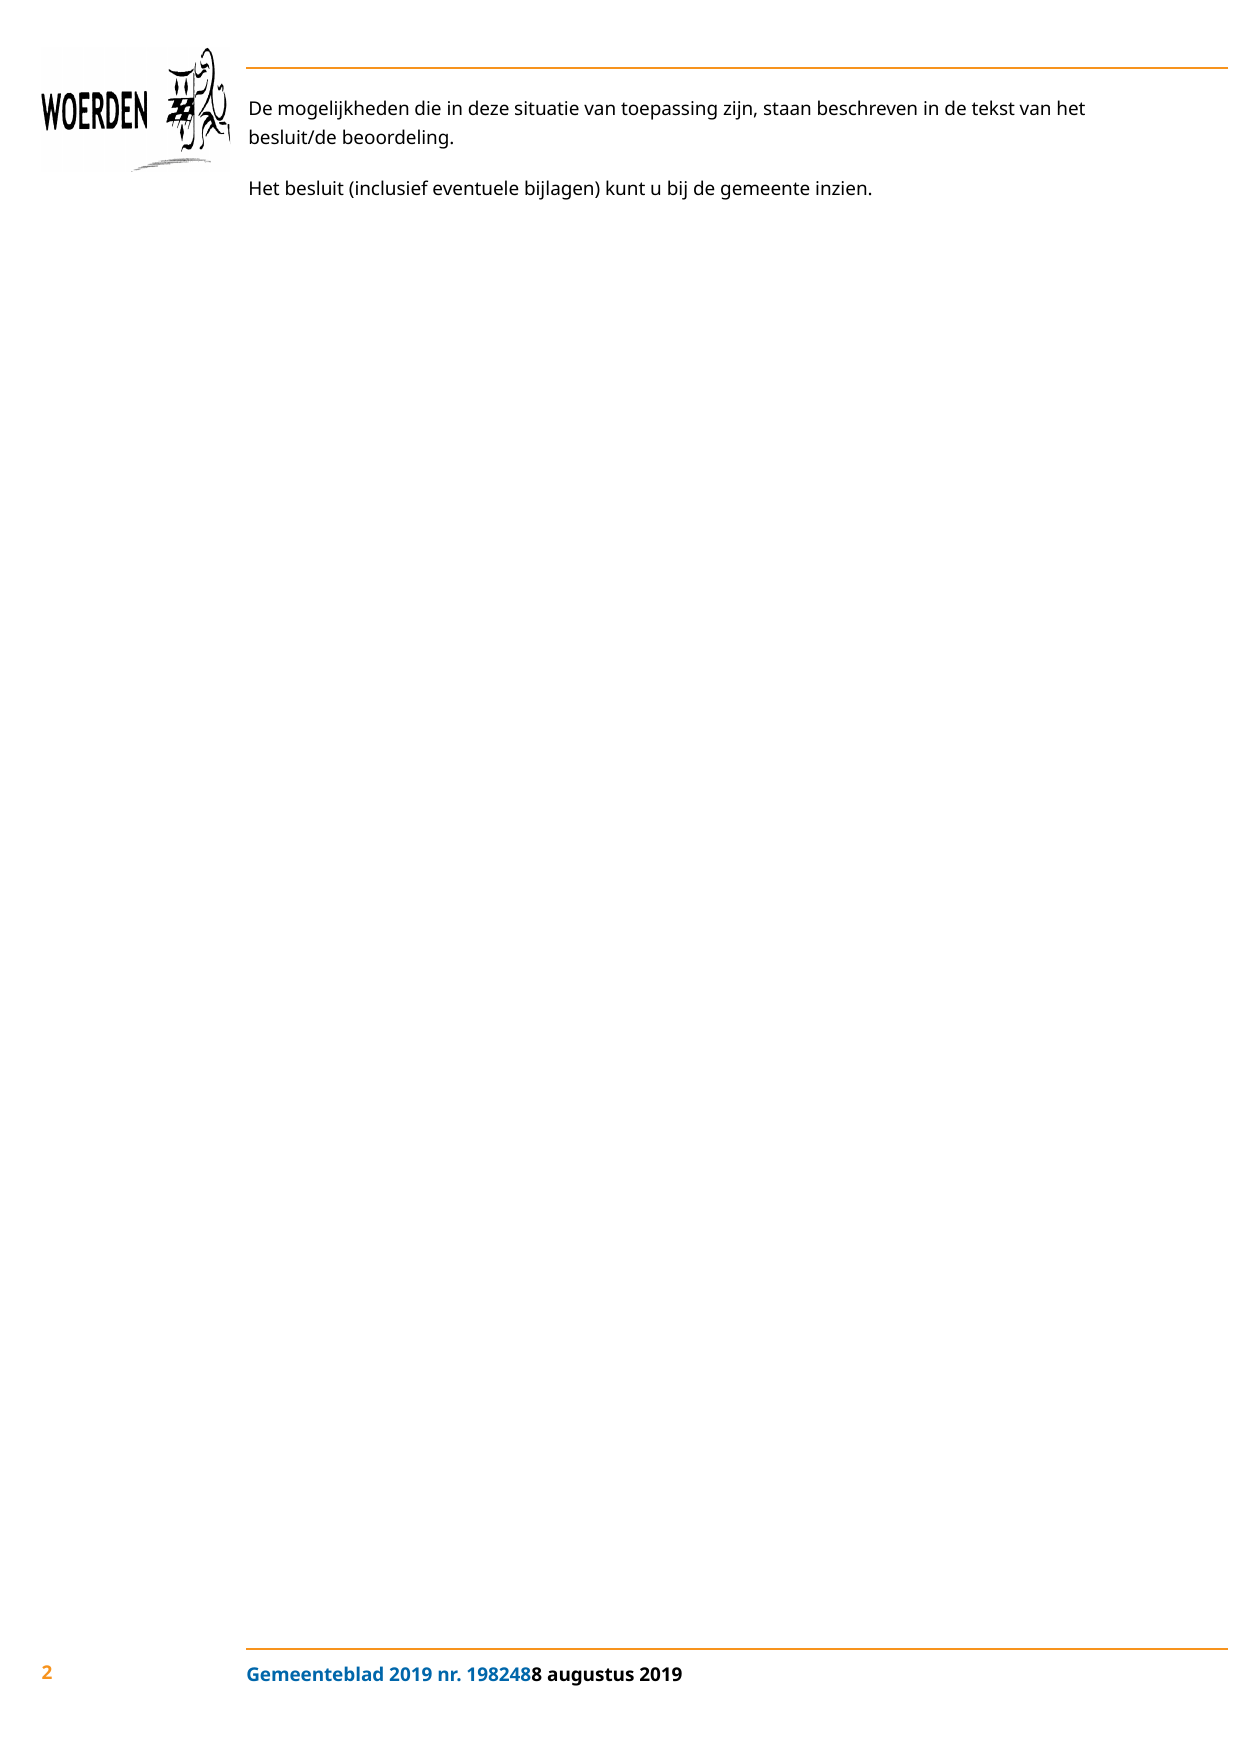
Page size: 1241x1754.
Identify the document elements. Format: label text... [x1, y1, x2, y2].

text Het besluit (inclusief eventuele bijlagen) kunt u bij de gemeente inzien. [248, 175, 1152, 201]
text De mogelijkheden die in deze situatie van toepassing zijn, staan beschreven in de tekst van het besluit/de beoordeling. [248, 95, 1152, 150]
picture [41, 47, 231, 172]
